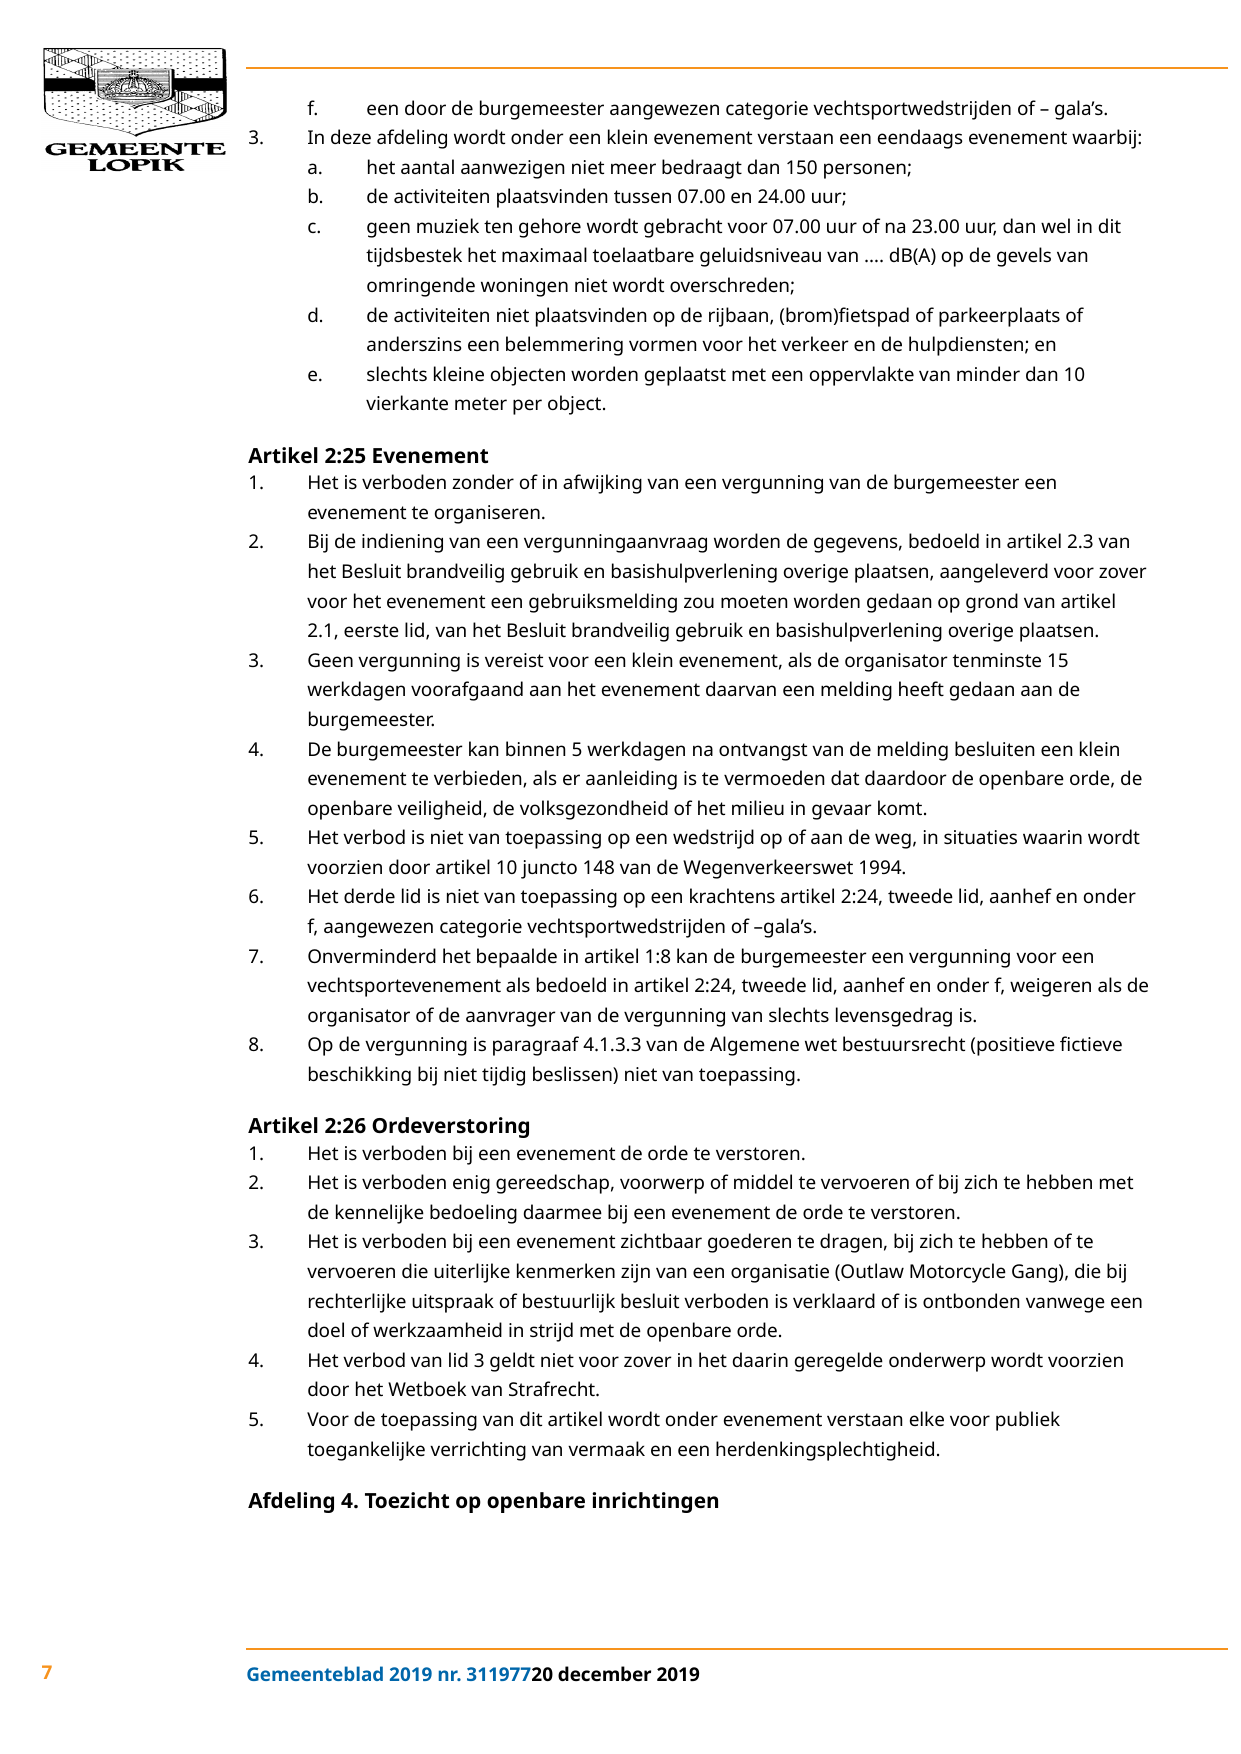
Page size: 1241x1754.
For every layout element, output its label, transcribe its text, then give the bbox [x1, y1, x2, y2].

list Het verbod is niet van toepassing op een wedstrijd op of aan de weg, in situaties waarin wordt voorzien door artikel 10 juncto 148 van de Wegenverkeerswet 1994. [248, 824, 1152, 880]
list In deze afdeling wordt onder een klein evenement verstaan een eendaags evenement waarbij: [248, 124, 1152, 150]
list Het is verboden bij een evenement zichtbaar goederen te dragen, bij zich te hebben of te vervoeren die uiterlijke kenmerken zijn van een organisatie (Outlaw Motorcycle Gang), die bij rechterlijke uitspraak of bestuurlijk besluit verboden is verklaard of is ontbonden vanwege een doel of werkzaamheid in strijd met de openbare orde. [248, 1229, 1152, 1343]
list Het verbod van lid 3 geldt niet voor zover in het daarin geregelde onderwerp wordt voorzien door het Wetboek van Strafrecht. [248, 1347, 1152, 1402]
list het aantal aanwezigen niet meer bedraagt dan 150 personen; [307, 154, 1152, 180]
list De burgemeester kan binnen 5 werkdagen na ontvangst van de melding besluiten een klein evenement te verbieden, als er aanleiding is te vermoeden dat daardoor de openbare orde, de openbare veiligheid, de volksgezondheid of het milieu in gevaar komt. [248, 736, 1152, 821]
list Het is verboden bij een evenement de orde te verstoren. [248, 1140, 1152, 1166]
text Artikel 2:25 Evenement [248, 441, 1152, 469]
list Het is verboden enig gereedschap, voorwerp of middel te vervoeren of bij zich te hebben met de kennelijke bedoeling daarmee bij een evenement de orde te verstoren. [248, 1169, 1152, 1225]
list slechts kleine objecten worden geplaatst met een oppervlakte van minder dan 10 vierkante meter per object. [307, 361, 1152, 416]
list de activiteiten niet plaatsvinden op de rijbaan, (brom)fietspad of parkeerplaats of anderszins een belemmering vormen voor het verkeer en de hulpdiensten; en [307, 302, 1152, 357]
list Voor de toepassing van dit artikel wordt onder evenement verstaan elke voor publiek toegankelijke verrichting van vermaak en een herdenkingsplechtigheid. [248, 1406, 1152, 1462]
list Op de vergunning is paragraaf 4.1.3.3 van de Algemene wet bestuursrecht (positieve fictieve beschikking bij niet tijdig beslissen) niet van toepassing. [248, 1032, 1152, 1087]
list een door de burgemeester aangewezen categorie vechtsportwedstrijden of – gala’s. [307, 95, 1152, 121]
list Geen vergunning is vereist voor een klein evenement, als de organisator tenminste 15 werkdagen voorafgaand aan het evenement daarvan een melding heeft gedaan aan de burgemeester. [248, 647, 1152, 732]
picture [41, 47, 231, 172]
list Het derde lid is niet van toepassing op een krachtens artikel 2:24, tweede lid, aanhef en onder f, aangewezen categorie vechtsportwedstrijden of –gala’s. [248, 884, 1152, 939]
list de activiteiten plaatsvinden tussen 07.00 en 24.00 uur; [307, 183, 1152, 209]
text Artikel 2:26 Ordeverstoring [248, 1112, 1152, 1140]
text Afdeling 4. Toezicht op openbare inrichtingen [248, 1486, 1152, 1515]
list Onverminderd het bepaalde in artikel 1:8 kan de burgemeester een vergunning voor een vechtsportevenement als bedoeld in artikel 2:24, tweede lid, aanhef en onder f, weigeren als de organisator of de aanvrager van de vergunning van slechts levensgedrag is. [248, 943, 1152, 1028]
list Bij de indiening van een vergunningaanvraag worden de gegevens, bedoeld in artikel 2.3 van het Besluit brandveilig gebruik en basishulpverlening overige plaatsen, aangeleverd voor zover voor het evenement een gebruiksmelding zou moeten worden gedaan op grond van artikel 2.1, eerste lid, van het Besluit brandveilig gebruik en basishulpverlening overige plaatsen. [248, 529, 1152, 643]
list Het is verboden zonder of in afwijking van een vergunning van de burgemeester een evenement te organiseren. [248, 469, 1152, 525]
list geen muziek ten gehore wordt gebracht voor 07.00 uur of na 23.00 uur, dan wel in dit tijdsbestek het maximaal toelaatbare geluidsniveau van …. dB(A) op de gevels van omringende woningen niet wordt overschreden; [307, 213, 1152, 298]
